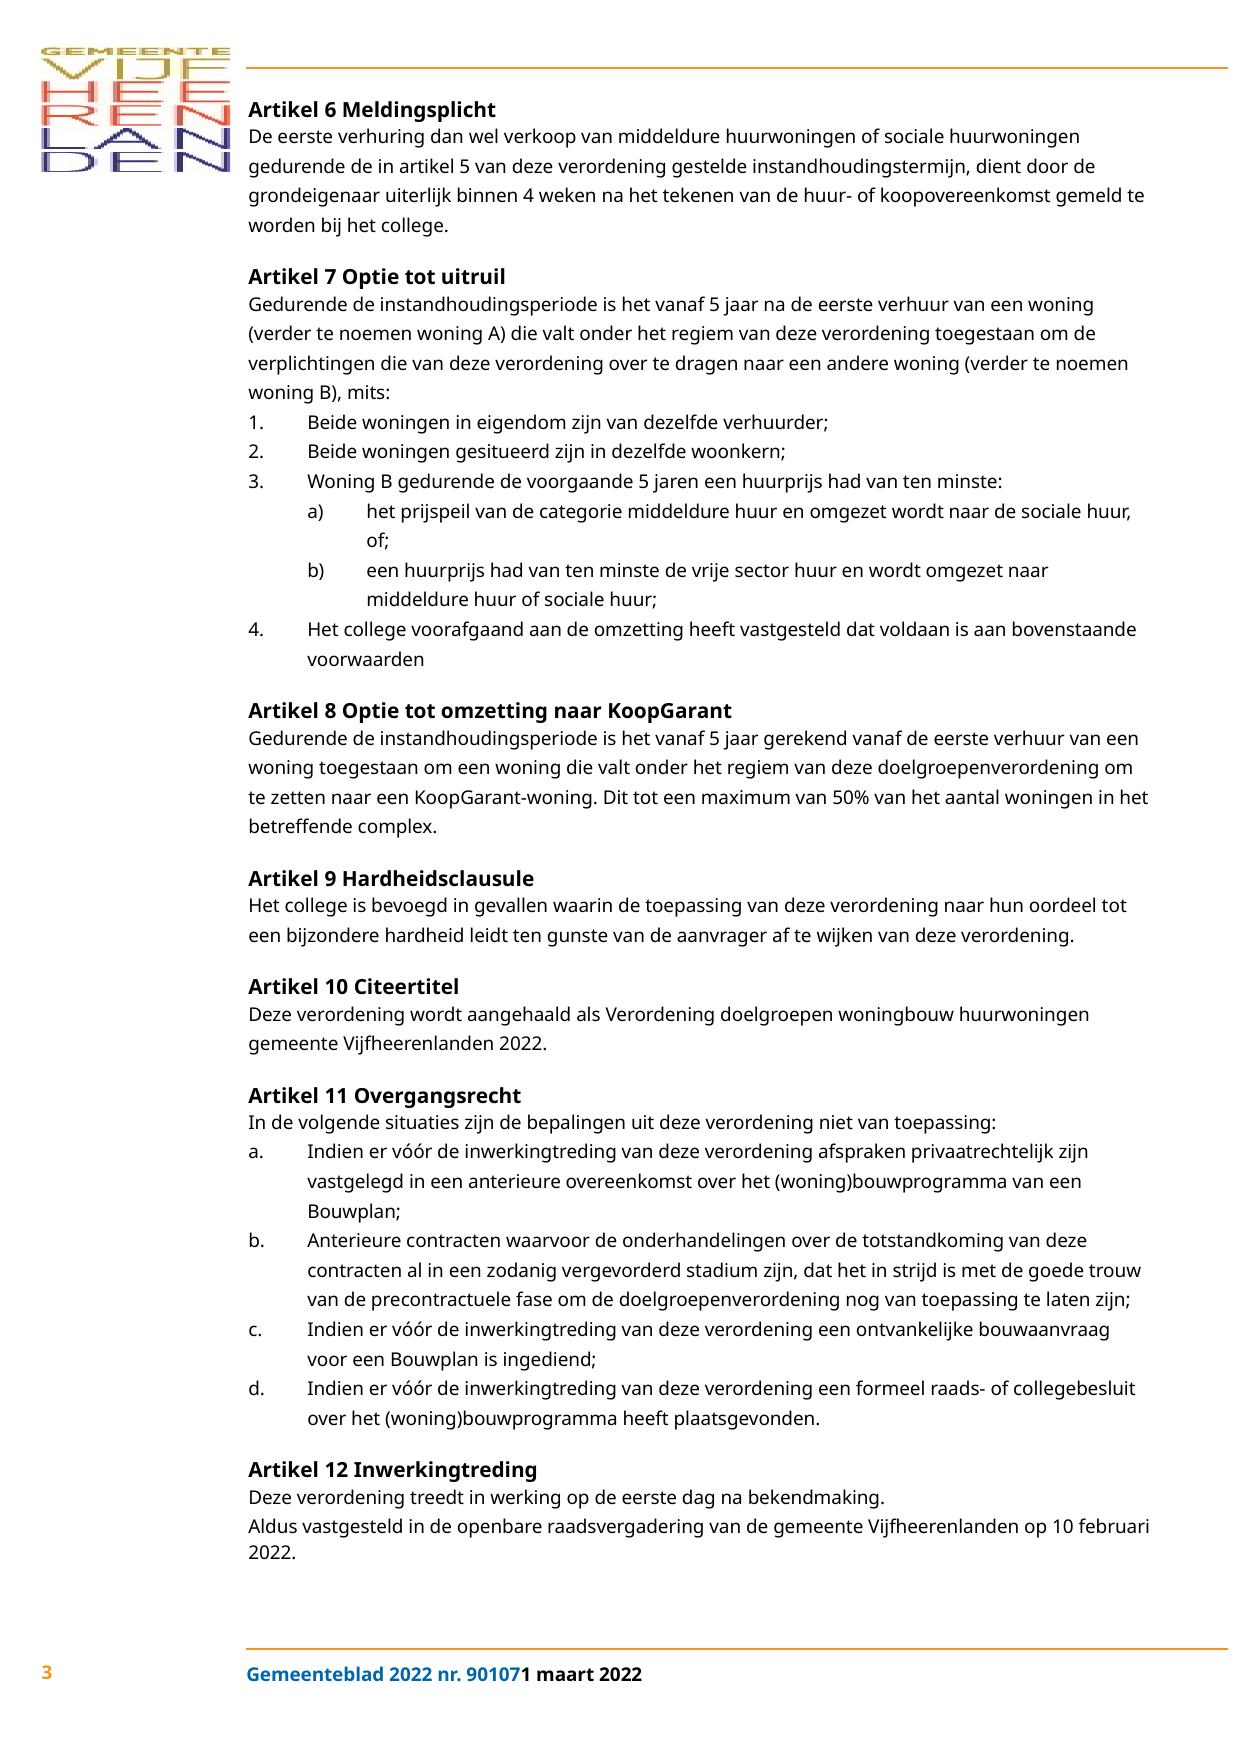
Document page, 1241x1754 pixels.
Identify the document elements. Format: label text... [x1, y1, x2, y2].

list Woning B gedurende de voorgaande 5 jaren een huurprijs had van ten minste: [248, 468, 1152, 494]
list Beide woningen in eigendom zijn van dezelfde verhuurder; [248, 409, 1152, 435]
text Gedurende de instandhoudingsperiode is het vanaf 5 jaar gerekend vanaf de eerste verhuur van een woning toegestaan om een woning die valt onder het regiem van deze doelgroepenverordening om te zetten naar een KoopGarant-woning. Dit tot een maximum van 50% van het aantal woningen in het betreffende complex. [248, 725, 1152, 839]
text De eerste verhuring dan wel verkoop van middeldure huurwoningen of sociale huurwoningen gedurende de in artikel 5 van deze verordening gestelde instandhoudingstermijn, dient door de grondeigenaar uiterlijk binnen 4 weken na het tekenen van de huur- of koopovereenkomst gemeld te worden bij het college. [248, 123, 1152, 238]
list Indien er vóór de inwerkingtreding van deze verordening een ontvankelijke bouwaanvraag voor een Bouwplan is ingediend; [248, 1316, 1152, 1372]
text Het college is bevoegd in gevallen waarin de toepassing van deze verordening naar hun oordeel tot een bijzondere hardheid leidt ten gunste van de aanvrager af te wijken van deze verordening. [248, 892, 1152, 948]
list een huurprijs had van ten minste de vrije sector huur en wordt omgezet naar middeldure huur of sociale huur; [307, 557, 1152, 612]
list Het college voorafgaand aan de omzetting heeft vastgesteld dat voldaan is aan bovenstaande voorwaarden [248, 616, 1152, 672]
text Artikel 9 Hardheidsclausule [248, 864, 1152, 892]
text Deze verordening treedt in werking op de eerste dag na bekendmaking. [248, 1484, 1152, 1509]
picture [41, 47, 231, 172]
list het prijspeil van de categorie middeldure huur en omgezet wordt naar de sociale huur, of; [307, 498, 1152, 553]
text Artikel 12 Inwerkingtreding [248, 1455, 1152, 1484]
text Artikel 7 Optie tot uitruil [248, 262, 1152, 291]
text Artikel 10 Citeertitel [248, 972, 1152, 1001]
list Beide woningen gesitueerd zijn in dezelfde woonkern; [248, 439, 1152, 464]
text In de volgende situaties zijn de bepalingen uit deze verordening niet van toepassing: [248, 1109, 1152, 1135]
text Aldus vastgesteld in de openbare raadsvergadering van de gemeente Vijfheerenlanden op 10 februari 2022. [248, 1513, 1152, 1565]
text Artikel 8 Optie tot omzetting naar KoopGarant [248, 696, 1152, 725]
text Deze verordening wordt aangehaald als Verordening doelgroepen woningbouw huurwoningen gemeente Vijfheerenlanden 2022. [248, 1001, 1152, 1056]
text Artikel 6 Meldingsplicht [248, 95, 1152, 123]
list Indien er vóór de inwerkingtreding van deze verordening afspraken privaatrechtelijk zijn vastgelegd in een anterieure overeenkomst over het (woning)bouwprogramma van een Bouwplan; [248, 1139, 1152, 1224]
text Artikel 11 Overgangsrecht [248, 1081, 1152, 1109]
text Gedurende de instandhoudingsperiode is het vanaf 5 jaar na de eerste verhuur van een woning (verder te noemen woning A) die valt onder het regiem van deze verordening toegestaan om de verplichtingen die van deze verordening over te dragen naar een andere woning (verder te noemen woning B), mits: [248, 291, 1152, 405]
list Indien er vóór de inwerkingtreding van deze verordening een formeel raads- of collegebesluit over het (woning)bouwprogramma heeft plaatsgevonden. [248, 1375, 1152, 1431]
list Anterieure contracten waarvoor de onderhandelingen over de totstandkoming van deze contracten al in een zodanig vergevorderd stadium zijn, dat het in strijd is met de goede trouw van de precontractuele fase om de doelgroepenverordening nog van toepassing te laten zijn; [248, 1227, 1152, 1312]
